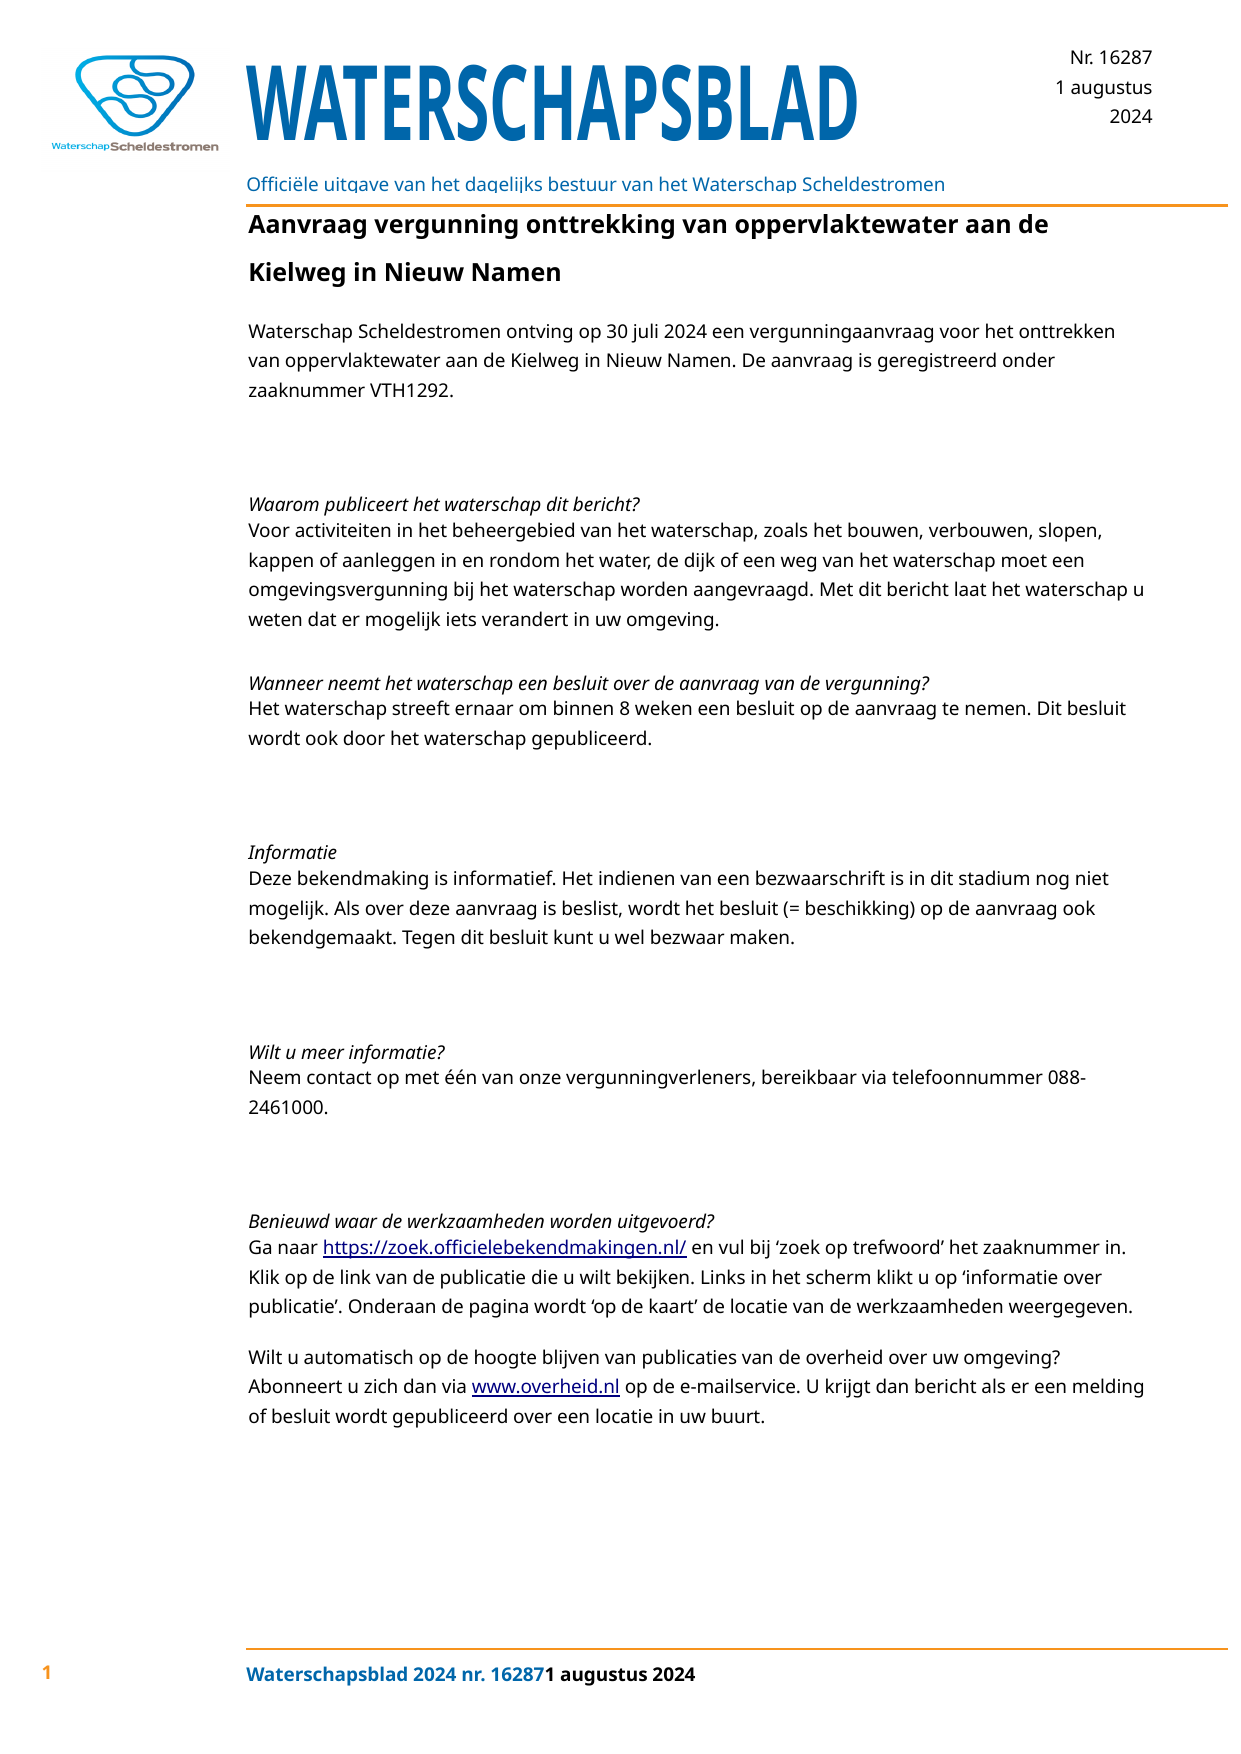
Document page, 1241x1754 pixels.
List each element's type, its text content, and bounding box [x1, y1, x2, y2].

text Ga naar https://zoek.officielebekendmakingen.nl/ en vul bij ‘zoek op trefwoord’ het zaaknummer in. Klik op de link van de publicatie die u wilt bekijken. Links in het scherm klikt u op ‘informatie over publicatie’. Onderaan de pagina wordt ‘op de kaart’ de locatie van de werkzaamheden weergegeven. [248, 1234, 1152, 1319]
text Waterschap Scheldestromen ontving op 30 juli 2024 een vergunningaanvraag voor het onttrekken van oppervlaktewater aan de Kielweg in Nieuw Namen. De aanvraag is geregistreerd onder zaaknummer VTH1292. [248, 318, 1152, 403]
text Het waterschap streeft ernaar om binnen 8 weken een besluit op de aanvraag te nemen. Dit besluit wordt ook door het waterschap gepubliceerd. [248, 696, 1152, 751]
text Voor activiteiten in het beheergebied van het waterschap, zoals het bouwen, verbouwen, slopen, kappen of aanleggen in en rondom het water, de dijk of een weg van het waterschap moet een omgevingsvergunning bij het waterschap worden aangevraagd. Met dit bericht laat het waterschap u weten dat er mogelijk iets verandert in uw omgeving. [248, 517, 1152, 632]
text Neem contact op met één van onze vergunningverleners, bereikbaar via telefoonnummer 088-2461000. [248, 1064, 1152, 1120]
text Deze bekendmaking is informatief. Het indienen van een bezwaarschrift is in dit stadium nog niet mogelijk. Als over deze aanvraag is beslist, wordt het besluit (= beschikking) op de aanvraag ook bekendgemaakt. Tegen dit besluit kunt u wel bezwaar maken. [248, 865, 1152, 950]
picture [41, 47, 231, 172]
text Wilt u automatisch op de hoogte blijven van publicaties van de overheid over uw omgeving? Abonneert u zich dan via www.overheid.nl op de e-mailservice. U krijgt dan bericht als er een melding of besluit wordt gepubliceerd over een locatie in uw buurt. [248, 1344, 1152, 1429]
text Aanvraag vergunning onttrekking van oppervlaktewater aan de Kielweg in Nieuw Namen [248, 207, 1152, 288]
text Wilt u meer informatie? [248, 1039, 1152, 1064]
text Informatie [248, 839, 1152, 865]
text Waarom publiceert het waterschap dit bericht? [248, 491, 1152, 517]
text Wanneer neemt het waterschap een besluit over de aanvraag van de vergunning? [248, 670, 1152, 696]
text Benieuwd waar de werkzaamheden worden uitgevoerd? [248, 1208, 1152, 1234]
